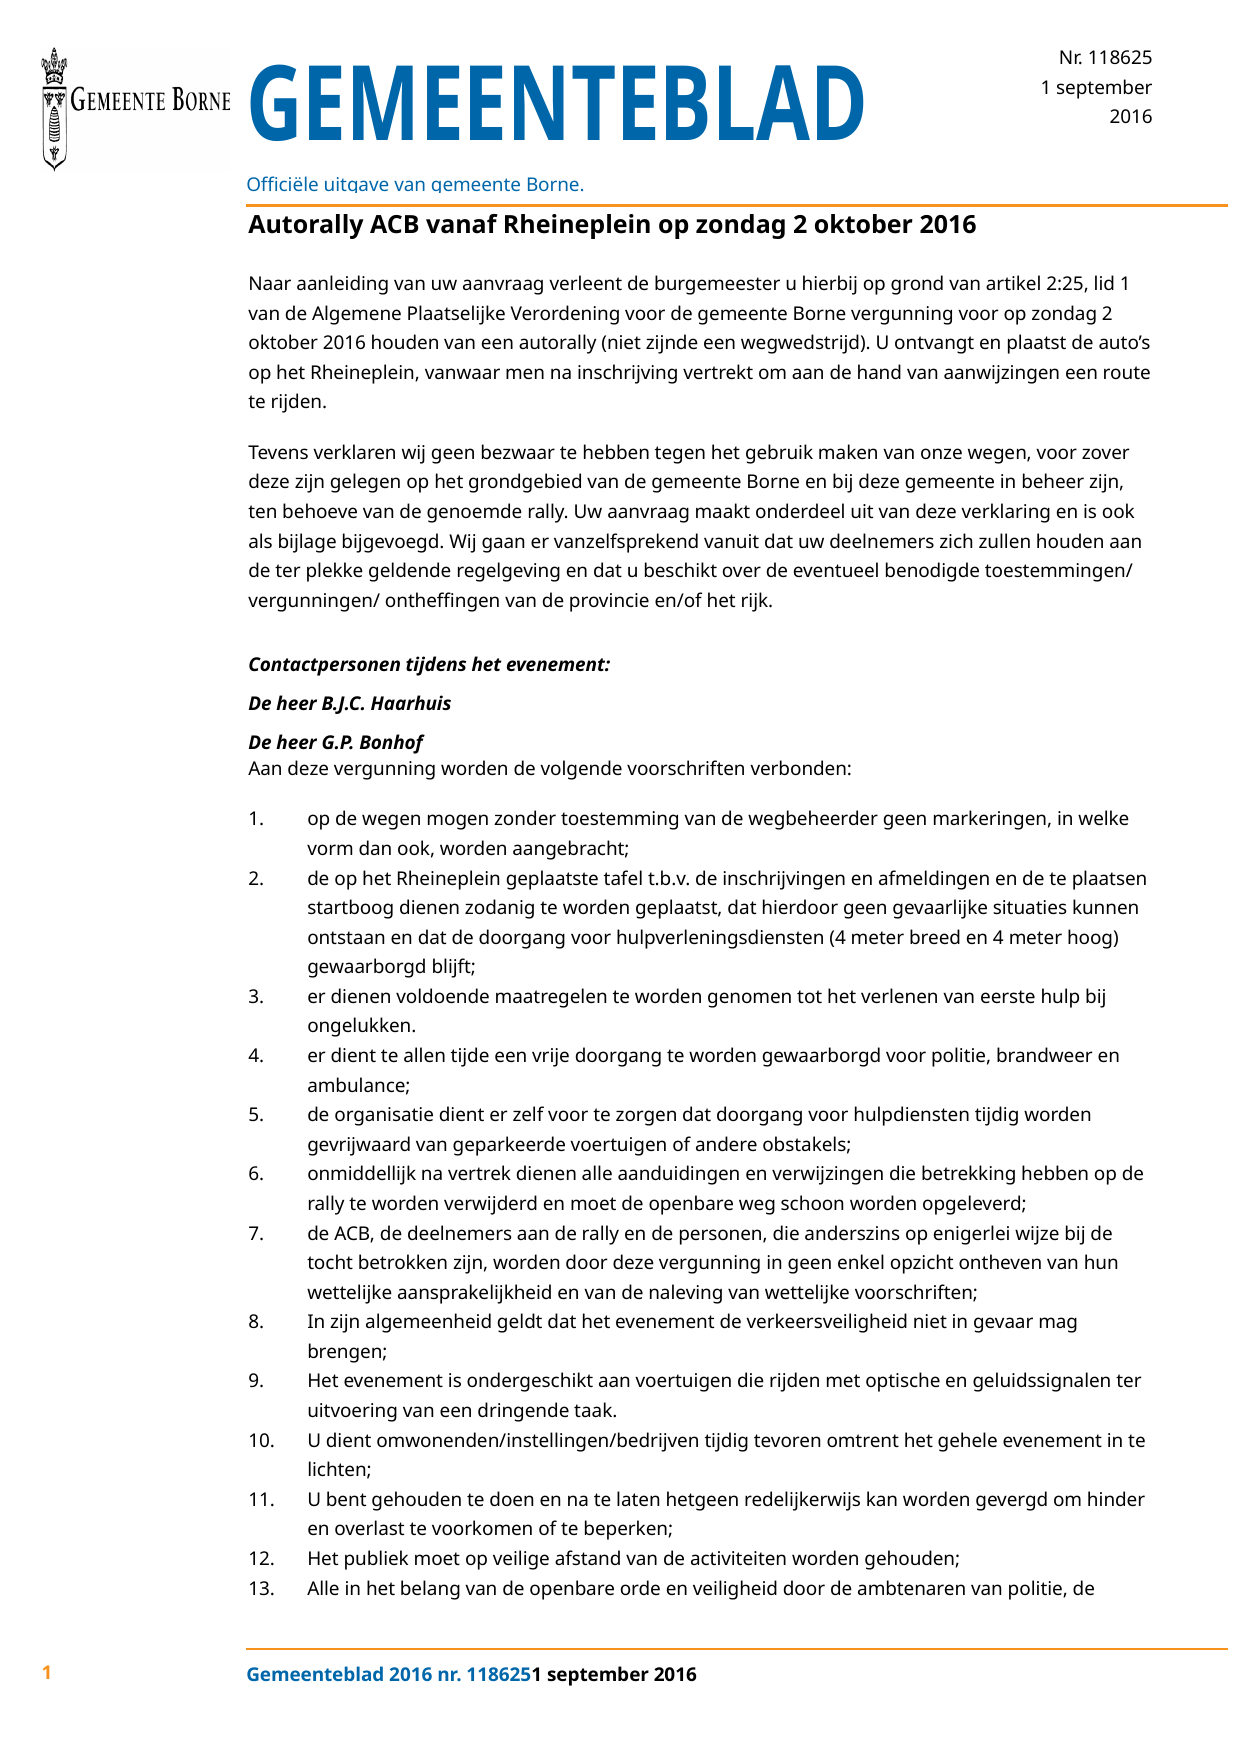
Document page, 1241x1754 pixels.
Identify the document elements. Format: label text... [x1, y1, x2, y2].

list Het publiek moet op veilige afstand van de activiteiten worden gehouden; [248, 1545, 1152, 1571]
text Aan deze vergunning worden de volgende voorschriften verbonden: [248, 755, 1152, 781]
list onmiddellijk na vertrek dienen alle aanduidingen en verwijzingen die betrekking hebben op de rally te worden verwijderd en moet de openbare weg schoon worden opgeleverd; [248, 1161, 1152, 1216]
list In zijn algemeenheid geldt dat het evenement de verkeersveiligheid niet in gevaar mag brengen; [248, 1308, 1152, 1364]
list er dienen voldoende maatregelen te worden genomen tot het verlenen van eerste hulp bij ongelukken. [248, 983, 1152, 1038]
list Het evenement is ondergeschikt aan voertuigen die rijden met optische en geluidssignalen ter uitvoering van een dringende taak. [248, 1368, 1152, 1423]
list U dient omwonenden/instellingen/bedrijven tijdig tevoren omtrent het gehele evenement in te lichten; [248, 1427, 1152, 1482]
list er dient te allen tijde een vrije doorgang te worden gewaarborgd voor politie, brandweer en ambulance; [248, 1042, 1152, 1098]
list Alle in het belang van de openbare orde en veiligheid door de ambtenaren van politie, de [248, 1575, 1152, 1601]
text Naar aanleiding van uw aanvraag verleent de burgemeester u hierbij op grond van artikel 2:25, lid 1 van de Algemene Plaatselijke Verordening voor de gemeente Borne vergunning voor op zondag 2 oktober 2016 houden van een autorally (niet zijnde een wegwedstrijd). U ontvangt en plaatst de auto’s op het Rheineplein, vanwaar men na inschrijving vertrekt om aan de hand van aanwijzingen een route te rijden. [248, 270, 1152, 414]
text Autorally ACB vanaf Rheineplein op zondag 2 oktober 2016 [248, 207, 1152, 241]
list U bent gehouden te doen en na te laten hetgeen redelijkerwijs kan worden gevergd om hinder en overlast te voorkomen of te beperken; [248, 1486, 1152, 1541]
list op de wegen mogen zonder toestemming van de wegbeheerder geen markeringen, in welke vorm dan ook, worden aangebracht; [248, 806, 1152, 861]
text Tevens verklaren wij geen bezwaar te hebben tegen het gebruik maken van onze wegen, voor zover deze zijn gelegen op het grondgebied van de gemeente Borne en bij deze gemeente in beheer zijn, ten behoeve van de genoemde rally. Uw aanvraag maakt onderdeel uit van deze verklaring en is ook als bijlage bijgevoegd. Wij gaan er vanzelfsprekend vanuit dat uw deelnemers zich zullen houden aan de ter plekke geldende regelgeving en dat u beschikt over de eventueel benodigde toestemmingen/ vergunningen/ ontheffingen van de provincie en/of het rijk. [248, 439, 1152, 613]
list de ACB, de deelnemers aan de rally en de personen, die anderszins op enigerlei wijze bij de tocht betrokken zijn, worden door deze vergunning in geen enkel opzicht ontheven van hun wettelijke aansprakelijkheid en van de naleving van wettelijke voorschriften; [248, 1220, 1152, 1305]
text De heer B.J.C. Haarhuis [248, 690, 1152, 716]
text De heer G.P. Bonhof [248, 729, 1152, 755]
text Contactpersonen tijdens het evenement: [248, 651, 1152, 677]
picture [41, 47, 231, 172]
list de organisatie dient er zelf voor te zorgen dat doorgang voor hulpdiensten tijdig worden gevrijwaard van geparkeerde voertuigen of andere obstakels; [248, 1101, 1152, 1157]
list de op het Rheineplein geplaatste tafel t.b.v. de inschrijvingen en afmeldingen en de te plaatsen startboog dienen zodanig te worden geplaatst, dat hierdoor geen gevaarlijke situaties kunnen ontstaan en dat de doorgang voor hulpverleningsdiensten (4 meter breed en 4 meter hoog) gewaarborgd blijft; [248, 865, 1152, 979]
